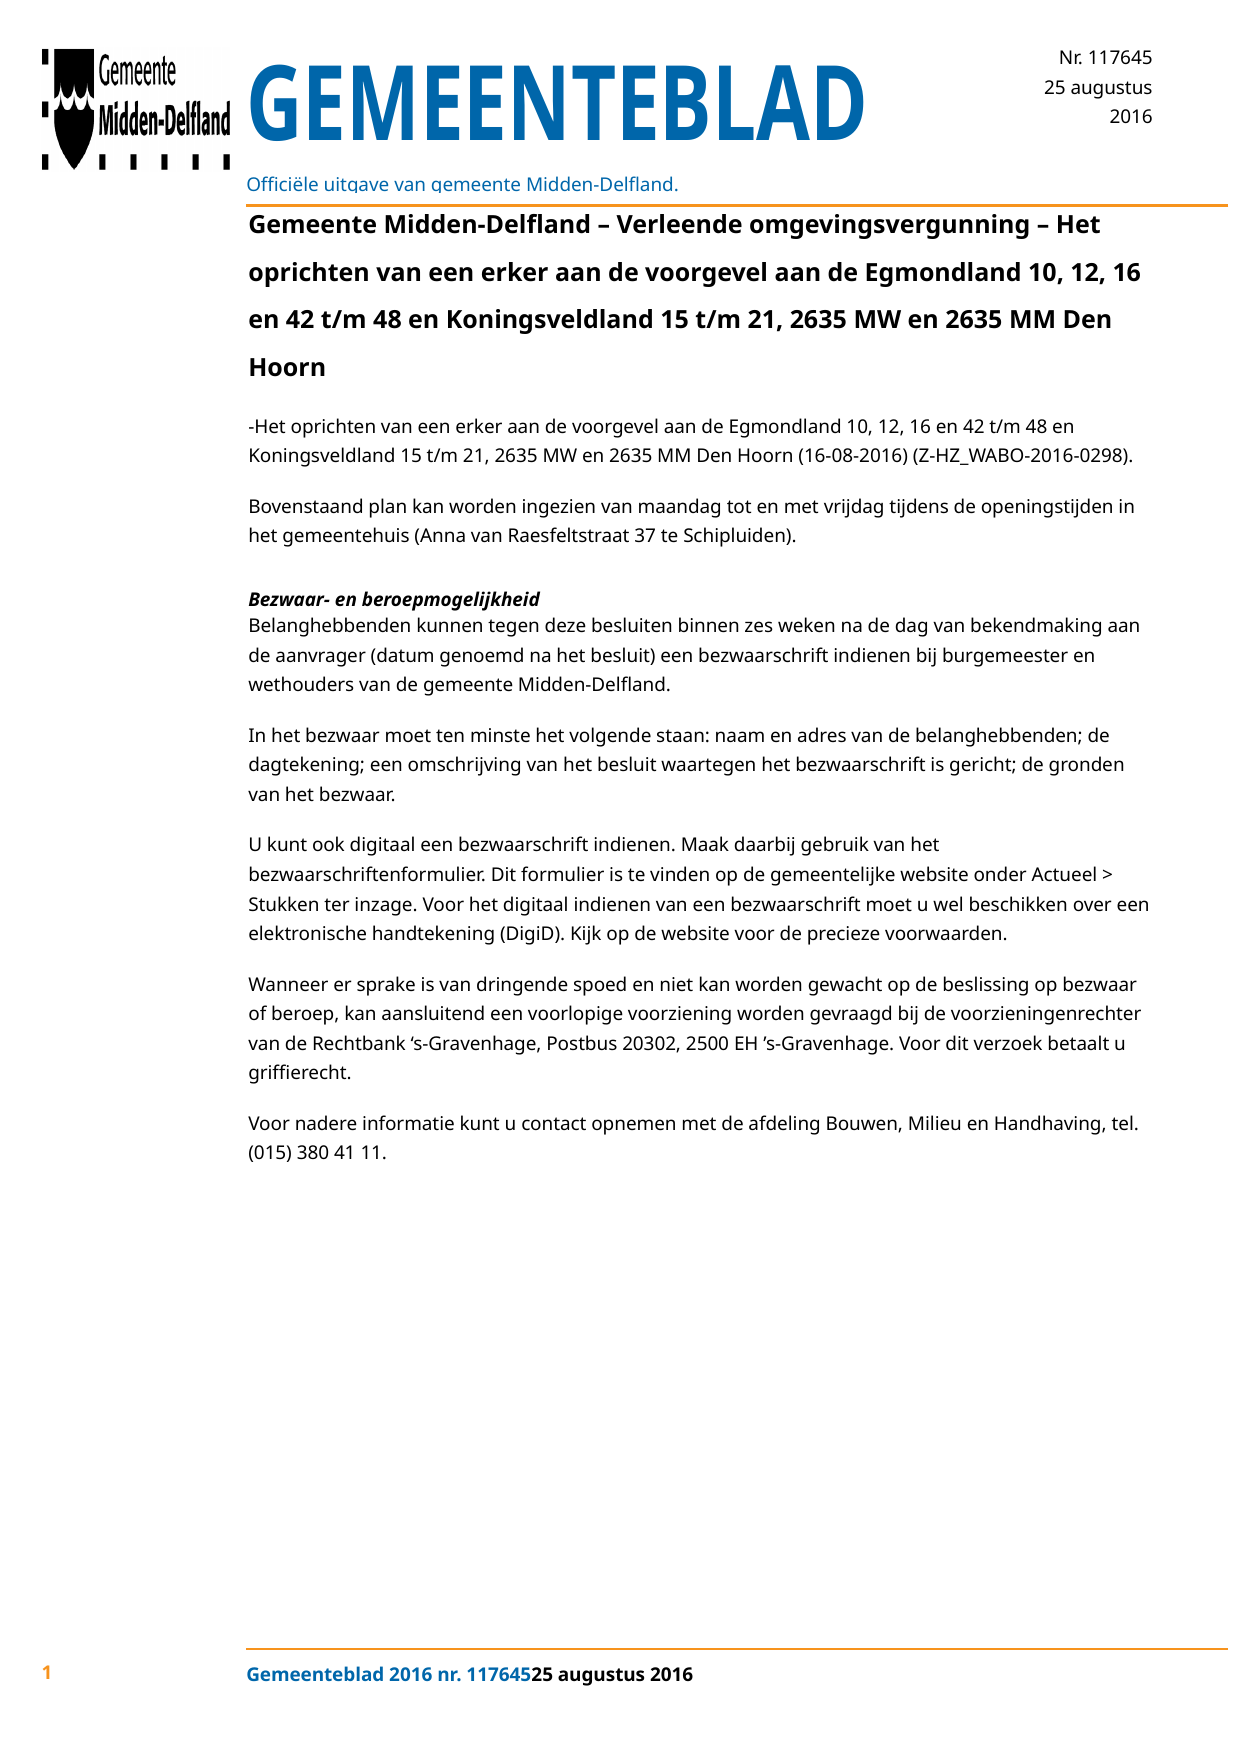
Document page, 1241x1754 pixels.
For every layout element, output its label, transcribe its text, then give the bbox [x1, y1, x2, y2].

text In het bezwaar moet ten minste het volgende staan: naam en adres van de belanghebbenden; de dagtekening; een omschrijving van het besluit waartegen het bezwaarschrift is gericht; de gronden van het bezwaar. [248, 722, 1152, 807]
text -Het oprichten van een erker aan de voorgevel aan de Egmondland 10, 12, 16 en 42 t/m 48 en Koningsveldland 15 t/m 21, 2635 MW en 2635 MM Den Hoorn (16-08-2016) (Z-HZ_WABO-2016-0298). [248, 413, 1152, 468]
text Bovenstaand plan kan worden ingezien van maandag tot en met vrijdag tijdens de openingstijden in het gemeentehuis (Anna van Raesfeltstraat 37 te Schipluiden). [248, 493, 1152, 548]
text Gemeente Midden-Delfland – Verleende omgevingsvergunning – Het oprichten van een erker aan de voorgevel aan de Egmondland 10, 12, 16 en 42 t/m 48 en Koningsveldland 15 t/m 21, 2635 MW en 2635 MM Den Hoorn [248, 207, 1152, 384]
picture [41, 47, 231, 172]
text Belanghebbenden kunnen tegen deze besluiten binnen zes weken na de dag van bekendmaking aan de aanvrager (datum genoemd na het besluit) een bezwaarschrift indienen bij burgemeester en wethouders van de gemeente Midden-Delfland. [248, 612, 1152, 697]
text Voor nadere informatie kunt u contact opnemen met de afdeling Bouwen, Milieu en Handhaving, tel. (015) 380 41 11. [248, 1110, 1152, 1165]
text Wanneer er sprake is van dringende spoed en niet kan worden gewacht op de beslissing op bezwaar of beroep, kan aansluitend een voorlopige voorziening worden gevraagd bij de voorzieningenrechter van de Rechtbank ‘s-Gravenhage, Postbus 20302, 2500 EH ’s-Gravenhage. Voor dit verzoek betaalt u griffierecht. [248, 971, 1152, 1085]
text U kunt ook digitaal een bezwaarschrift indienen. Maak daarbij gebruik van het bezwaarschriftenformulier. Dit formulier is te vinden op de gemeentelijke website onder Actueel > Stukken ter inzage. Voor het digitaal indienen van een bezwaarschrift moet u wel beschikken over een elektronische handtekening (DigiD). Kijk op de website voor de precieze voorwaarden. [248, 832, 1152, 946]
text Bezwaar- en beroepmogelijkheid [248, 587, 1152, 612]
